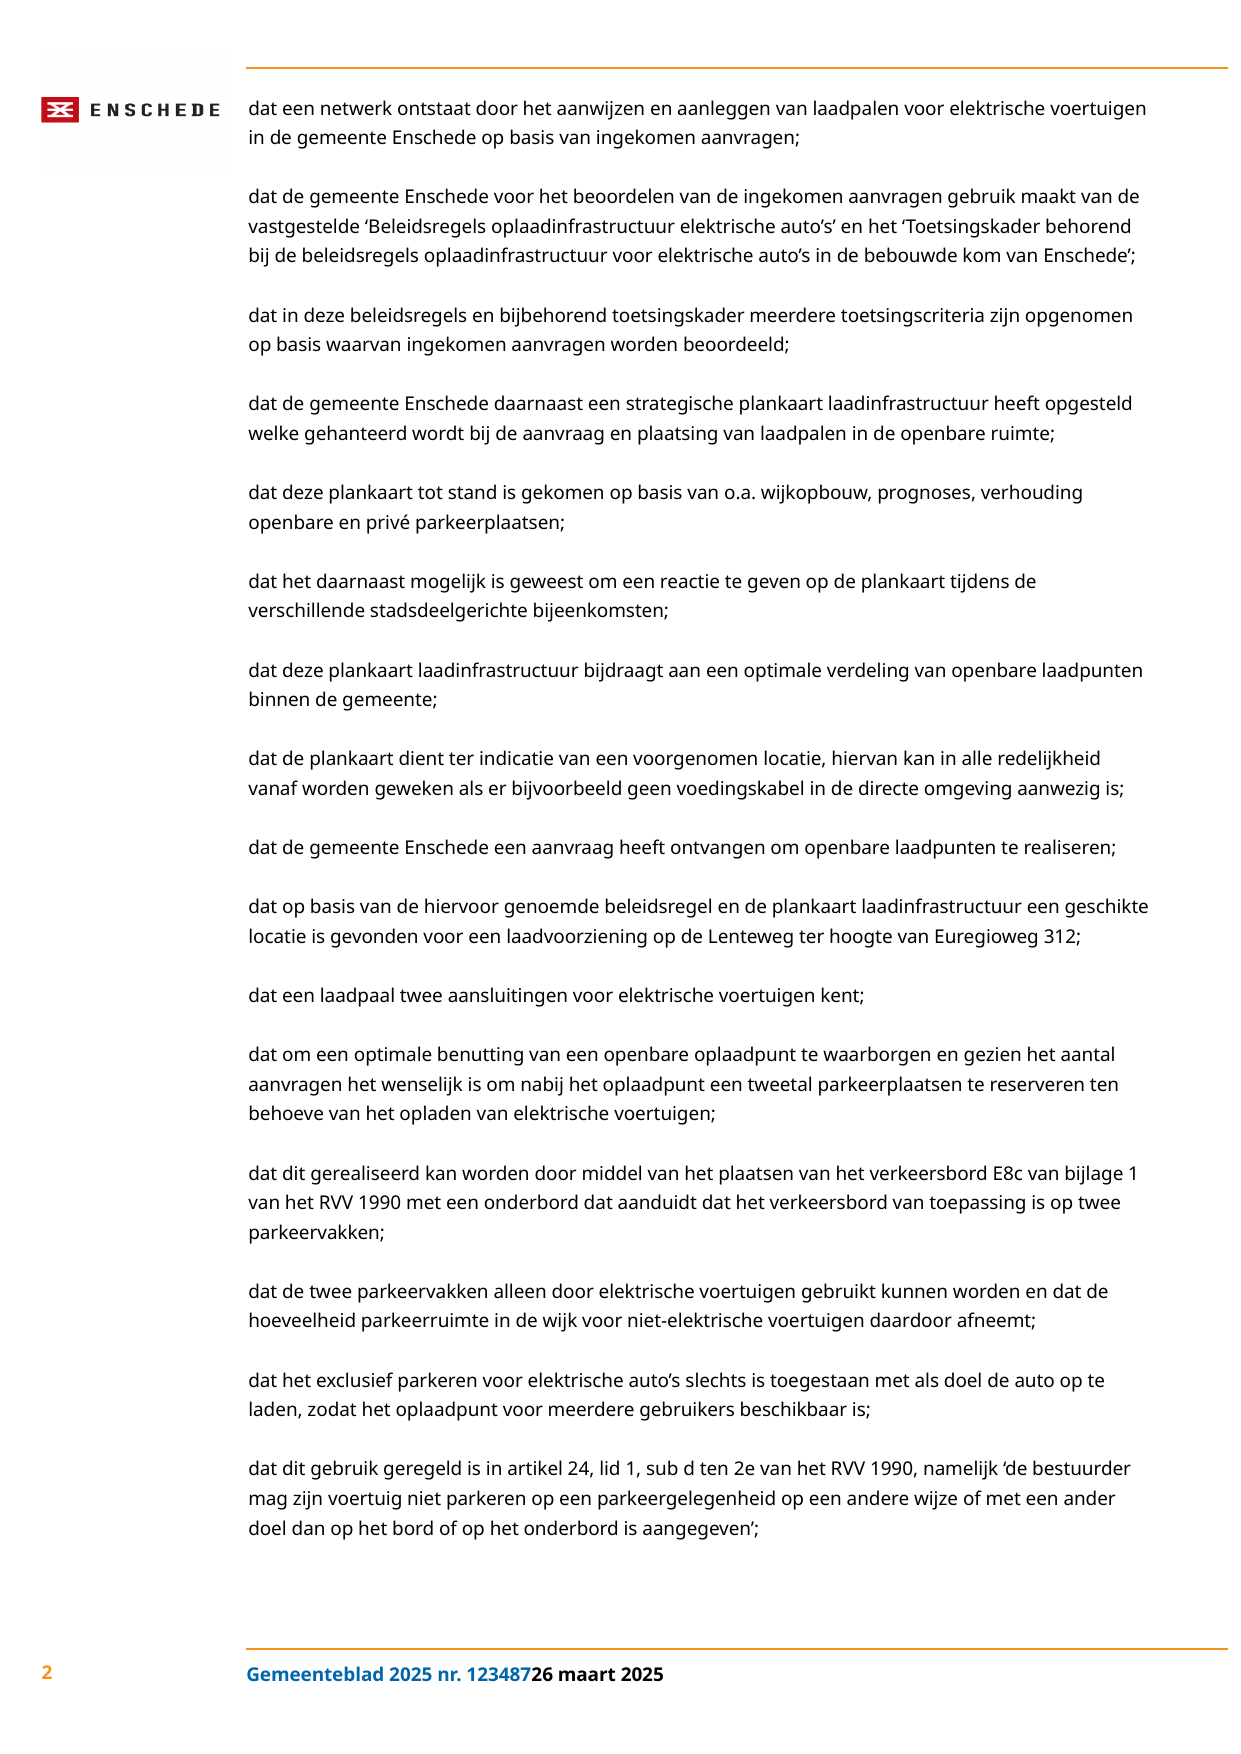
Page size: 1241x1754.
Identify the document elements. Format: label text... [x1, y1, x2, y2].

text dat de gemeente Enschede voor het beoordelen van de ingekomen aanvragen gebruik maakt van de vastgestelde ‘Beleidsregels oplaadinfrastructuur elektrische auto’s’ en het ‘Toetsingskader behorend bij de beleidsregels oplaadinfrastructuur voor elektrische auto’s in de bebouwde kom van Enschede’; [248, 183, 1152, 268]
text dat deze plankaart tot stand is gekomen op basis van o.a. wijkopbouw, prognoses, verhouding openbare en privé parkeerplaatsen; [248, 479, 1152, 535]
text dat de gemeente Enschede daarnaast een strategische plankaart laadinfrastructuur heeft opgesteld welke gehanteerd wordt bij de aanvraag en plaatsing van laadpalen in de openbare ruimte; [248, 391, 1152, 446]
text dat om een optimale benutting van een openbare oplaadpunt te waarborgen en gezien het aantal aanvragen het wenselijk is om nabij het oplaadpunt een tweetal parkeerplaatsen te reserveren ten behoeve van het opladen van elektrische voertuigen; [248, 1041, 1152, 1126]
text dat een laadpaal twee aansluitingen voor elektrische voertuigen kent; [248, 982, 1152, 1008]
text dat de twee parkeervakken alleen door elektrische voertuigen gebruikt kunnen worden en dat de hoeveelheid parkeerruimte in de wijk voor niet-elektrische voertuigen daardoor afneemt; [248, 1278, 1152, 1333]
text dat het daarnaast mogelijk is geweest om een reactie te geven op de plankaart tijdens de verschillende stadsdeelgerichte bijeenkomsten; [248, 568, 1152, 623]
text dat deze plankaart laadinfrastructuur bijdraagt aan een optimale verdeling van openbare laadpunten binnen de gemeente; [248, 657, 1152, 712]
text dat het exclusief parkeren voor elektrische auto’s slechts is toegestaan met als doel de auto op te laden, zodat het oplaadpunt voor meerdere gebruikers beschikbaar is; [248, 1367, 1152, 1422]
text dat een netwerk ontstaat door het aanwijzen en aanleggen van laadpalen voor elektrische voertuigen in de gemeente Enschede op basis van ingekomen aanvragen; [248, 95, 1152, 150]
text dat de plankaart dient ter indicatie van een voorgenomen locatie, hiervan kan in alle redelijkheid vanaf worden geweken als er bijvoorbeeld geen voedingskabel in de directe omgeving aanwezig is; [248, 746, 1152, 801]
text dat de gemeente Enschede een aanvraag heeft ontvangen om openbare laadpunten te realiseren; [248, 834, 1152, 860]
text dat dit gebruik geregeld is in artikel 24, lid 1, sub d ten 2e van het RVV 1990, namelijk ‘de bestuurder mag zijn voertuig niet parkeren op een parkeergelegenheid op een andere wijze of met een ander doel dan op het bord of op het onderbord is aangegeven’; [248, 1456, 1152, 1541]
picture [41, 47, 231, 172]
text dat op basis van de hiervoor genoemde beleidsregel en de plankaart laadinfrastructuur een geschikte locatie is gevonden voor een laadvoorziening op de Lenteweg ter hoogte van Euregioweg 312; [248, 893, 1152, 949]
text dat dit gerealiseerd kan worden door middel van het plaatsen van het verkeersbord E8c van bijlage 1 van het RVV 1990 met een onderbord dat aanduidt dat het verkeersbord van toepassing is op twee parkeervakken; [248, 1160, 1152, 1245]
text dat in deze beleidsregels en bijbehorend toetsingskader meerdere toetsingscriteria zijn opgenomen op basis waarvan ingekomen aanvragen worden beoordeeld; [248, 302, 1152, 357]
